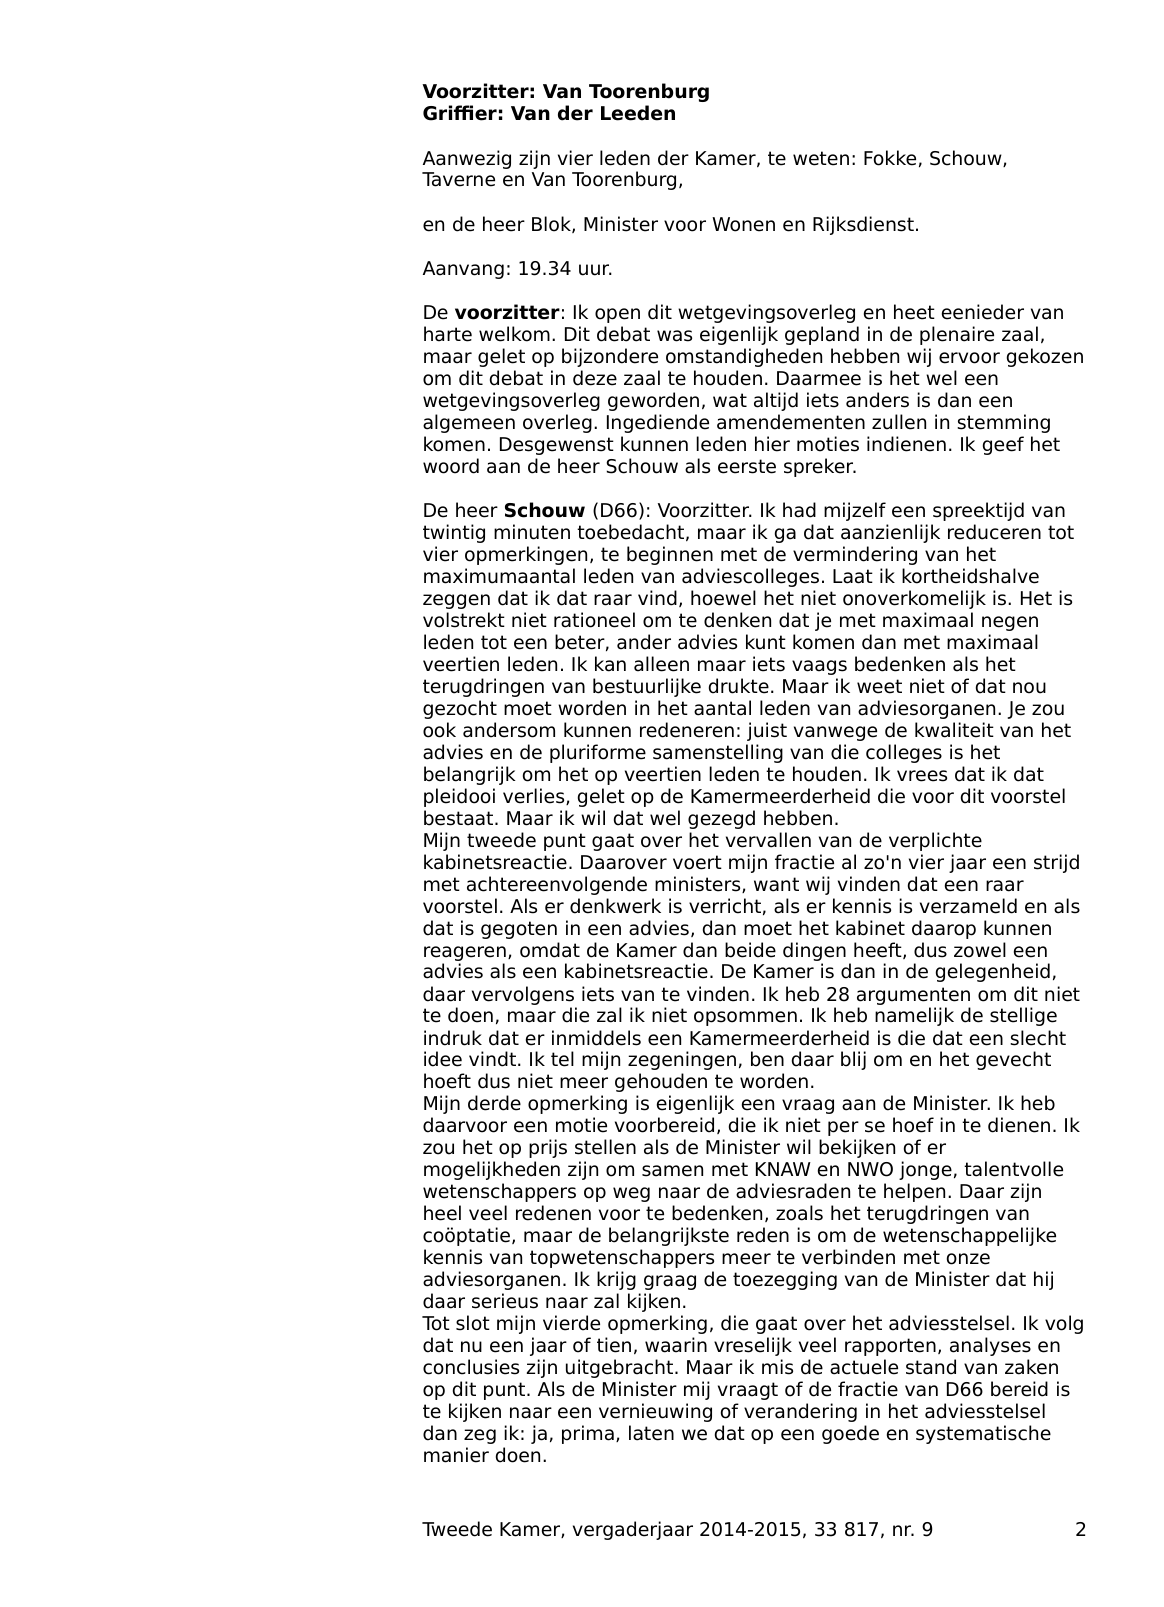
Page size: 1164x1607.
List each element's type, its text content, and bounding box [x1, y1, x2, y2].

text Griffier: Van der Leeden [422, 103, 1087, 125]
text Voorzitter: Van Toorenburg [422, 81, 1087, 103]
text Mijn derde opmerking is eigenlijk een vraag aan de Minister. Ik heb daarvoor een motie voorbereid, die ik niet per se hoef in te dienen. Ik zou het op prijs stellen als de Minister wil bekijken of er mogelijkheden zijn om samen met KNAW en NWO jonge, talentvolle wetenschappers op weg naar de adviesraden te helpen. Daar zijn heel veel redenen voor te bedenken, zoals het terugdringen van coöptatie, maar de belangrijkste reden is om de wetenschappelijke kennis van topwetenschappers meer te verbinden met onze adviesorganen. Ik krijg graag de toezegging van de Minister dat hij daar serieus naar zal kijken. [422, 1093, 1087, 1313]
text Tot slot mijn vierde opmerking, die gaat over het adviesstelsel. Ik volg dat nu een jaar of tien, waarin vreselijk veel rapporten, analyses en conclusies zijn uitgebracht. Maar ik mis de actuele stand van zaken op dit punt. Als de Minister mij vraagt of de fractie van D66 bereid is te kijken naar een vernieuwing of verandering in het adviesstelsel dan zeg ik: ja, prima, laten we dat op een goede en systematische manier doen. [422, 1313, 1087, 1467]
text Aanwezig zijn vier leden der Kamer, te weten: Fokke, Schouw, Taverne en Van Toorenburg, [422, 147, 1087, 191]
text De voorzitter: Ik open dit wetgevingsoverleg en heet eenieder van harte welkom. Dit debat was eigenlijk gepland in de plenaire zaal, maar gelet op bijzondere omstandigheden hebben wij ervoor gekozen om dit debat in deze zaal te houden. Daarmee is het wel een wetgevingsoverleg geworden, wat altijd iets anders is dan een algemeen overleg. Ingediende amendementen zullen in stemming komen. Desgewenst kunnen leden hier moties indienen. Ik geef het woord aan de heer Schouw als eerste spreker. [422, 302, 1087, 478]
text Aanvang: 19.34 uur. [422, 258, 1087, 280]
text De heer Schouw (D66): Voorzitter. Ik had mijzelf een spreektijd van twintig minuten toebedacht, maar ik ga dat aanzienlijk reduceren tot vier opmerkingen, te beginnen met de vermindering van het maximumaantal leden van adviescolleges. Laat ik kortheidshalve zeggen dat ik dat raar vind, hoewel het niet onoverkomelijk is. Het is volstrekt niet rationeel om te denken dat je met maximaal negen leden tot een beter, ander advies kunt komen dan met maximaal veertien leden. Ik kan alleen maar iets vaags bedenken als het terugdringen van bestuurlijke drukte. Maar ik weet niet of dat nou gezocht moet worden in het aantal leden van adviesorganen. Je zou ook andersom kunnen redeneren: juist vanwege de kwaliteit van het advies en de pluriforme samenstelling van die colleges is het belangrijk om het op veertien leden te houden. Ik vrees dat ik dat pleidooi verlies, gelet op de Kamermeerderheid die voor dit voorstel bestaat. Maar ik wil dat wel gezegd hebben. [422, 500, 1087, 829]
text en de heer Blok, Minister voor Wonen en Rijksdienst. [422, 213, 1087, 236]
text Mijn tweede punt gaat over het vervallen van de verplichte kabinetsreactie. Daarover voert mijn fractie al zo'n vier jaar een strijd met achtereenvolgende ministers, want wij vinden dat een raar voorstel. Als er denkwerk is verricht, als er kennis is verzameld en als dat is gegoten in een advies, dan moet het kabinet daarop kunnen reageren, omdat de Kamer dan beide dingen heeft, dus zowel een advies als een kabinetsreactie. De Kamer is dan in de gelegenheid, daar vervolgens iets van te vinden. Ik heb 28 argumenten om dit niet te doen, maar die zal ik niet opsommen. Ik heb namelijk de stellige indruk dat er inmiddels een Kamermeerderheid is die dat een slecht idee vindt. Ik tel mijn zegeningen, ben daar blij om en het gevecht hoeft dus niet meer gehouden te worden. [422, 829, 1087, 1093]
